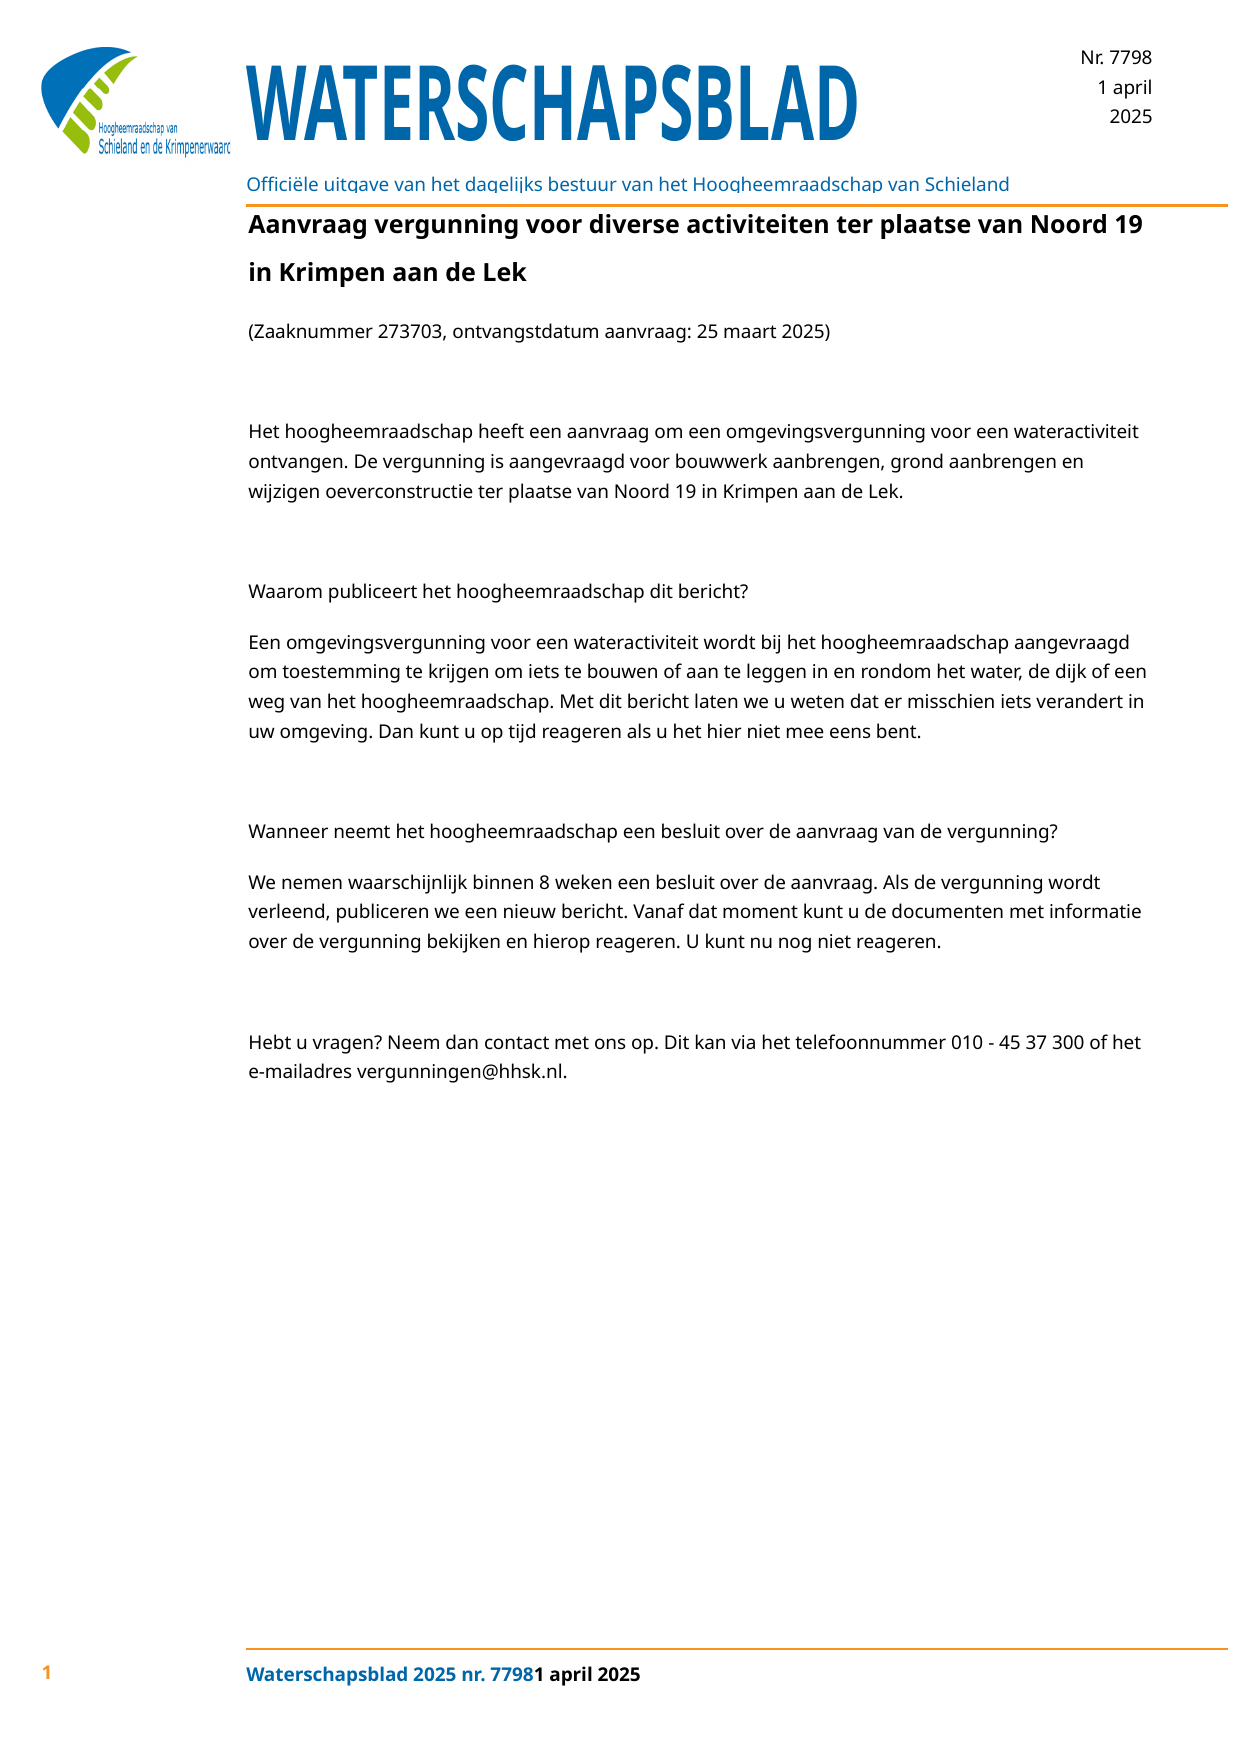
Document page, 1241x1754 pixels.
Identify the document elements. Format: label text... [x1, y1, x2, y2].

text Het hoogheemraadschap heeft een aanvraag om een omgevingsvergunning voor een wateractiviteit ontvangen. De vergunning is aangevraagd voor bouwwerk aanbrengen, grond aanbrengen en wijzigen oeverconstructie ter plaatse van Noord 19 in Krimpen aan de Lek. [248, 419, 1152, 504]
text (Zaaknummer 273703, ontvangstdatum aanvraag: 25 maart 2025) [248, 318, 1152, 344]
text Aanvraag vergunning voor diverse activiteiten ter plaatse van Noord 19 in Krimpen aan de Lek [248, 207, 1152, 288]
text Hebt u vragen? Neem dan contact met ons op. Dit kan via het telefoonnummer 010 - 45 37 300 of het e-mailadres vergunningen@hhsk.nl. [248, 1029, 1152, 1084]
picture [41, 47, 231, 172]
text We nemen waarschijnlijk binnen 8 weken een besluit over de aanvraag. Als de vergunning wordt verleend, publiceren we een nieuw bericht. Vanaf dat moment kunt u de documenten met informatie over de vergunning bekijken en hierop reageren. U kunt nu nog niet reageren. [248, 869, 1152, 954]
text Een omgevingsvergunning voor een wateractiviteit wordt bij het hoogheemraadschap aangevraagd om toestemming te krijgen om iets te bouwen of aan te leggen in en rondom het water, de dijk of een weg van het hoogheemraadschap. Met dit bericht laten we u weten dat er misschien iets verandert in uw omgeving. Dan kunt u op tijd reageren als u het hier niet mee eens bent. [248, 629, 1152, 744]
text Waarom publiceert het hoogheemraadschap dit bericht? [248, 579, 1152, 604]
text Wanneer neemt het hoogheemraadschap een besluit over de aanvraag van de vergunning? [248, 819, 1152, 844]
